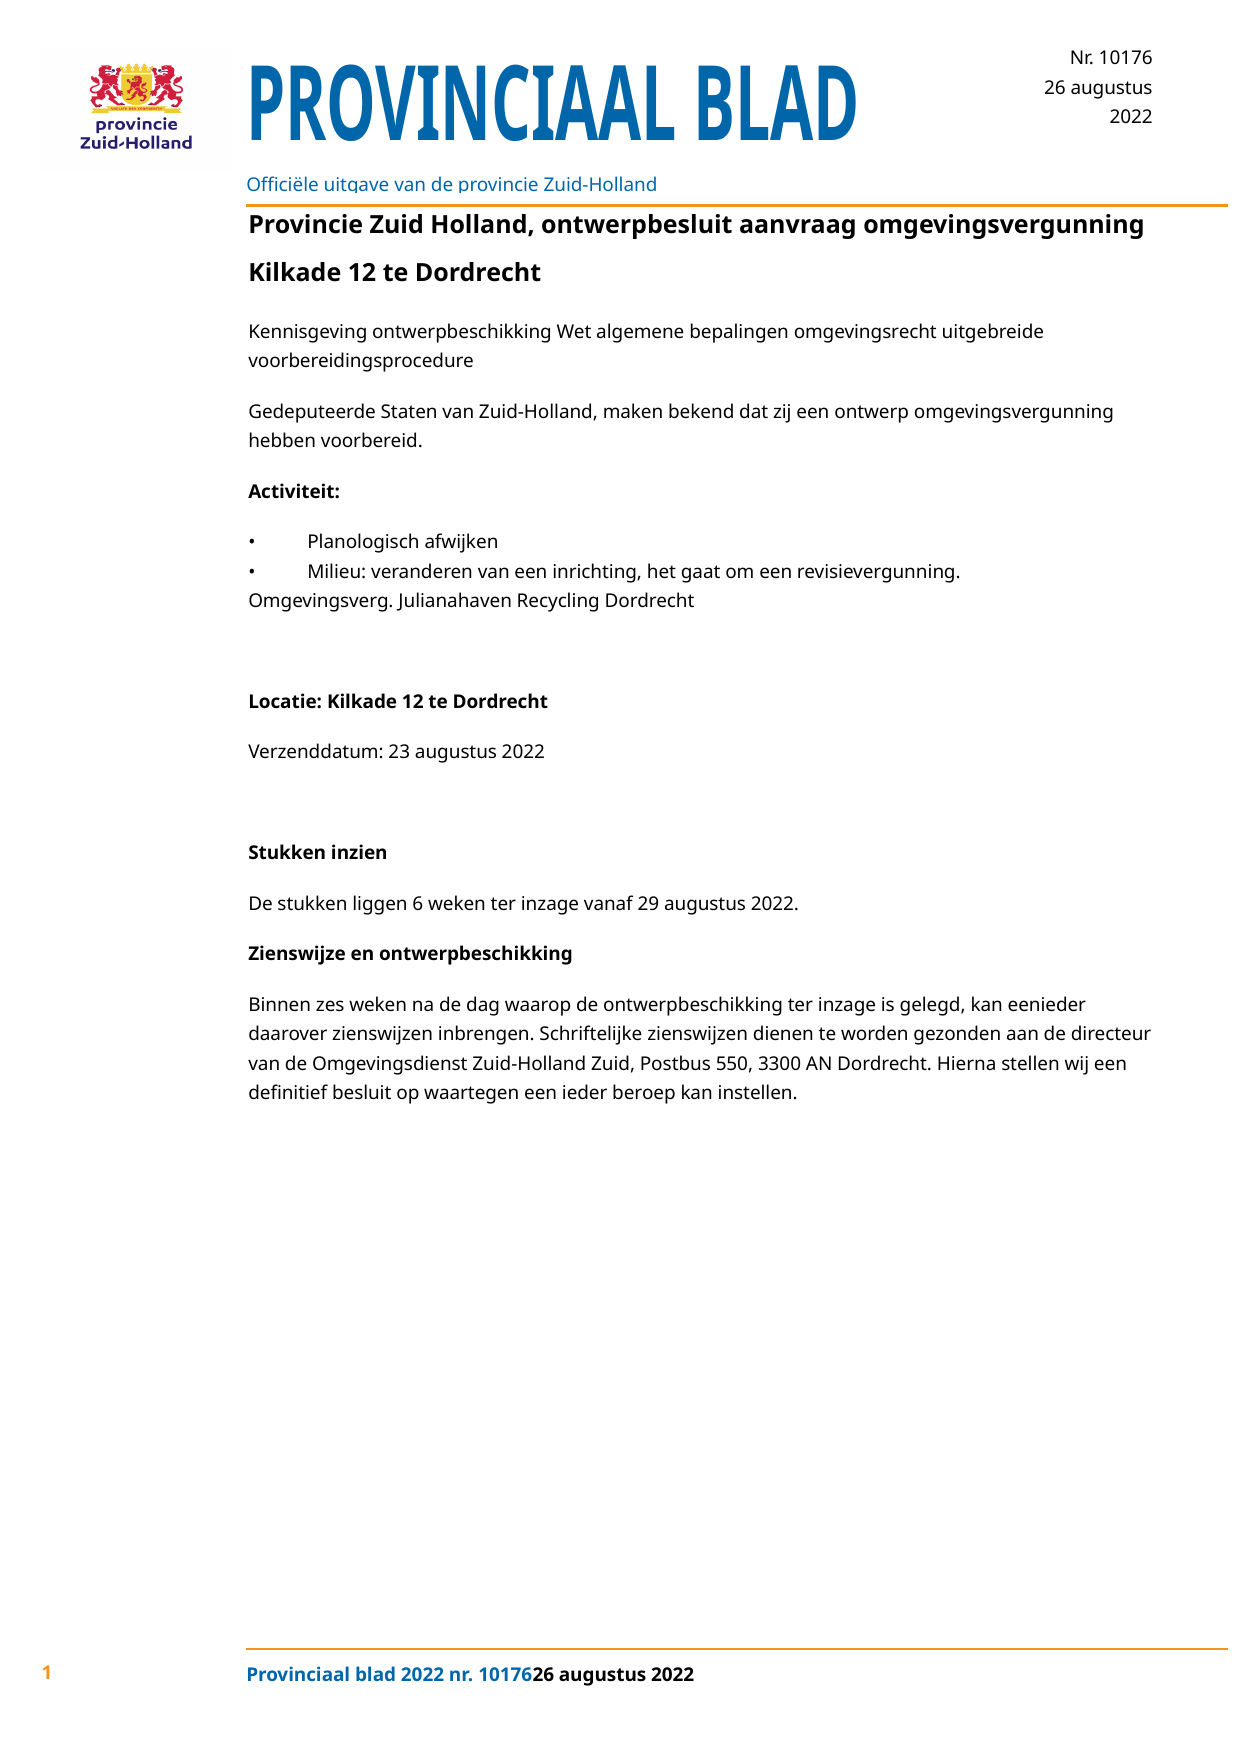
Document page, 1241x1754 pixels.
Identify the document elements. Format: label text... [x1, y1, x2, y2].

text Omgevingsverg. Julianahaven Recycling Dordrecht [248, 587, 1152, 613]
list Planologisch afwijken [248, 528, 1152, 554]
text Zienswijze en ontwerpbeschikking [248, 940, 1152, 966]
text Verzenddatum: 23 augustus 2022 [248, 739, 1152, 764]
text Binnen zes weken na de dag waarop de ontwerpbeschikking ter inzage is gelegd, kan eenieder daarover zienswijzen inbrengen. Schriftelijke zienswijzen dienen te worden gezonden aan de directeur van de Omgevingsdienst Zuid-Holland Zuid, Postbus 550, 3300 AN Dordrecht. Hierna stellen wij een definitief besluit op waartegen een ieder beroep kan instellen. [248, 991, 1152, 1105]
list Milieu: veranderen van een inrichting, het gaat om een revisievergunning. [248, 558, 1152, 584]
text Locatie: Kilkade 12 te Dordrecht [248, 688, 1152, 714]
picture [41, 47, 231, 172]
text De stukken liggen 6 weken ter inzage vanaf 29 augustus 2022. [248, 890, 1152, 916]
text Gedeputeerde Staten van Zuid-Holland, maken bekend dat zij een ontwerp omgevingsvergunning hebben voorbereid. [248, 398, 1152, 453]
text Activiteit: [248, 478, 1152, 504]
text Provincie Zuid Holland, ontwerpbesluit aanvraag omgevingsvergunning Kilkade 12 te Dordrecht [248, 207, 1152, 288]
text Kennisgeving ontwerpbeschikking Wet algemene bepalingen omgevingsrecht uitgebreide voorbereidingsprocedure [248, 318, 1152, 373]
text Stukken inzien [248, 839, 1152, 865]
